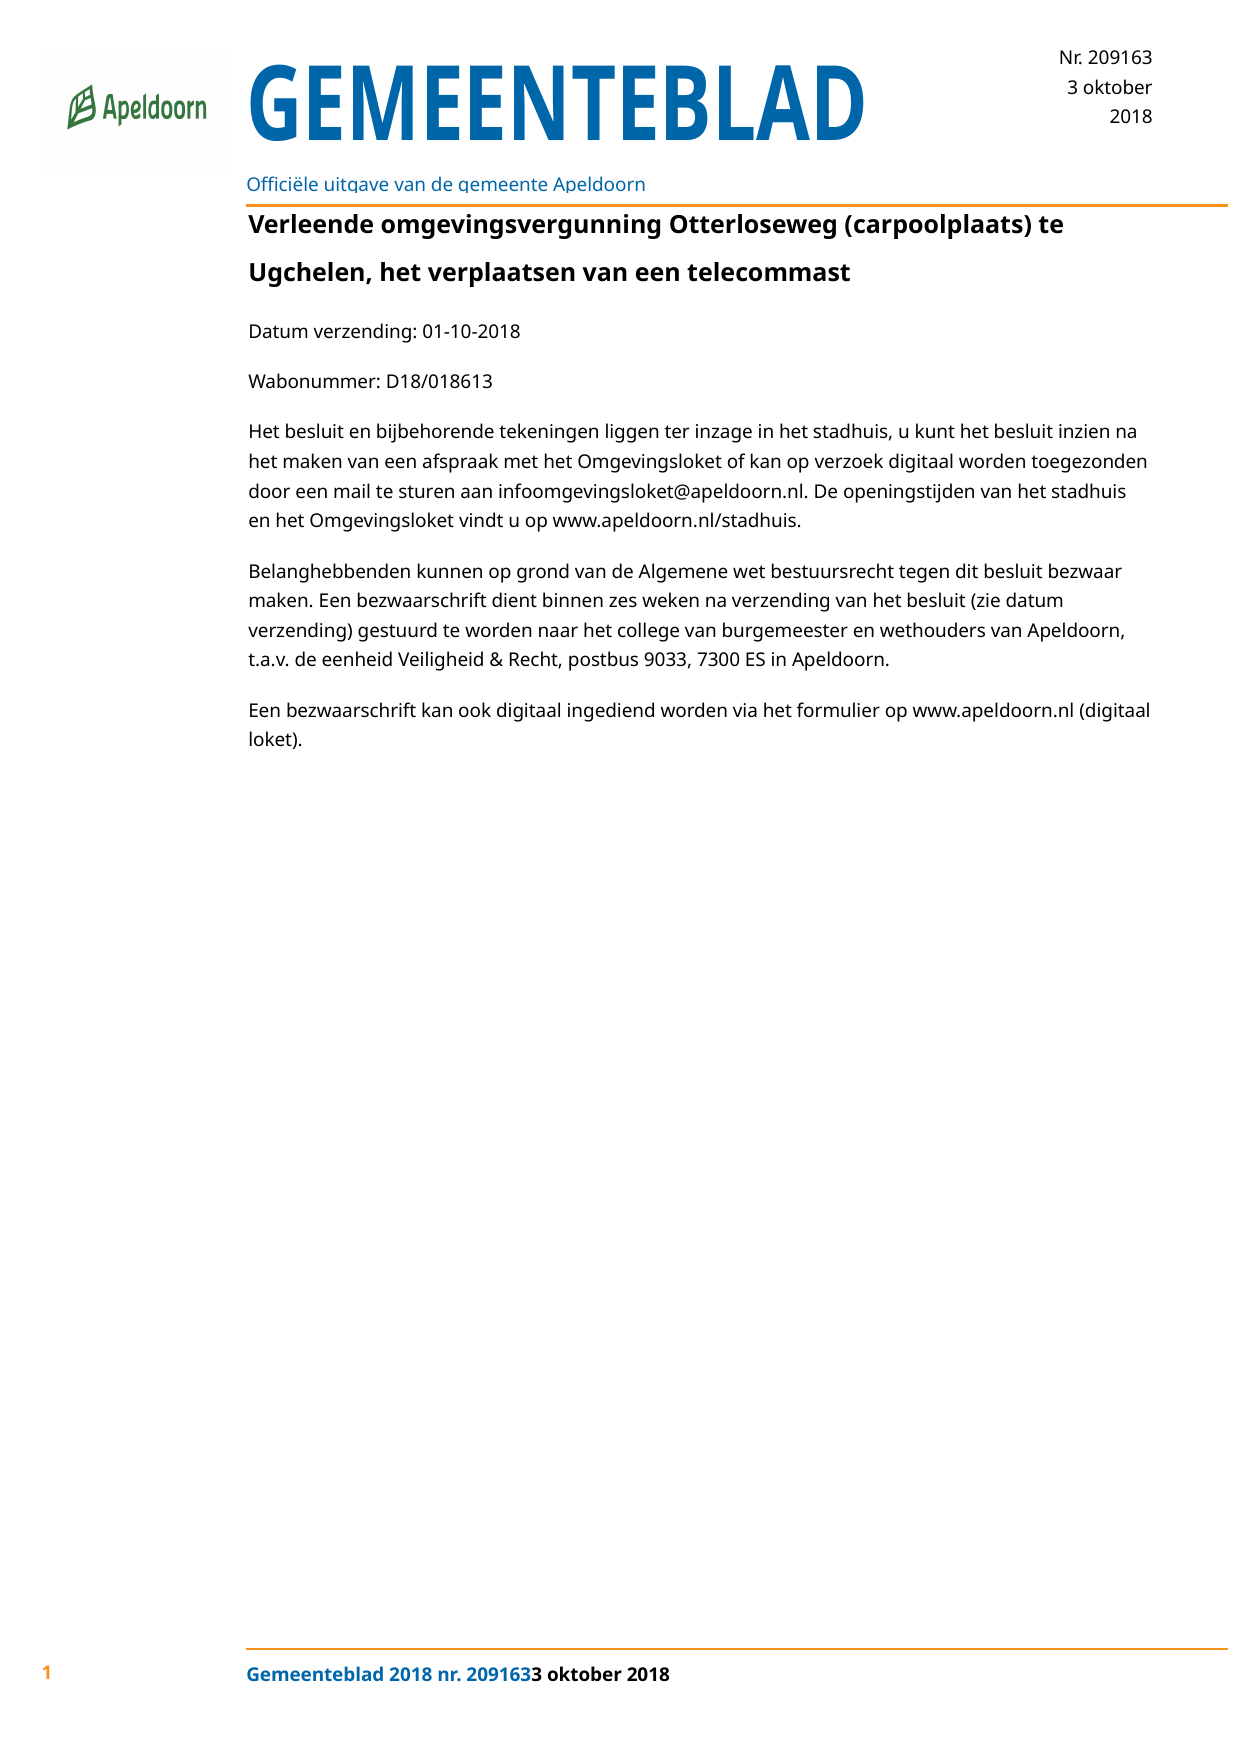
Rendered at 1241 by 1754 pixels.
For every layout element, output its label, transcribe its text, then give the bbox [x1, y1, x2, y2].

text Verleende omgevingsvergunning Otterloseweg (carpoolplaats) te Ugchelen, het verplaatsen van een telecommast [248, 207, 1152, 288]
text Een bezwaarschrift kan ook digitaal ingediend worden via het formulier op www.apeldoorn.nl (digitaal loket). [248, 697, 1152, 752]
text Het besluit en bijbehorende tekeningen liggen ter inzage in het stadhuis, u kunt het besluit inzien na het maken van een afspraak met het Omgevingsloket of kan op verzoek digitaal worden toegezonden door een mail te sturen aan infoomgevingsloket@apeldoorn.nl. De openingstijden van het stadhuis en het Omgevingsloket vindt u op www.apeldoorn.nl/stadhuis. [248, 419, 1152, 533]
text Belanghebbenden kunnen op grond van de Algemene wet bestuursrecht tegen dit besluit bezwaar maken. Een bezwaarschrift dient binnen zes weken na verzending van het besluit (zie datum verzending) gestuurd te worden naar het college van burgemeester en wethouders van Apeldoorn, t.a.v. de eenheid Veiligheid & Recht, postbus 9033, 7300 ES in Apeldoorn. [248, 558, 1152, 672]
text Datum verzending: 01-10-2018 [248, 318, 1152, 344]
picture [41, 47, 231, 172]
text Wabonummer: D18/018613 [248, 368, 1152, 394]
